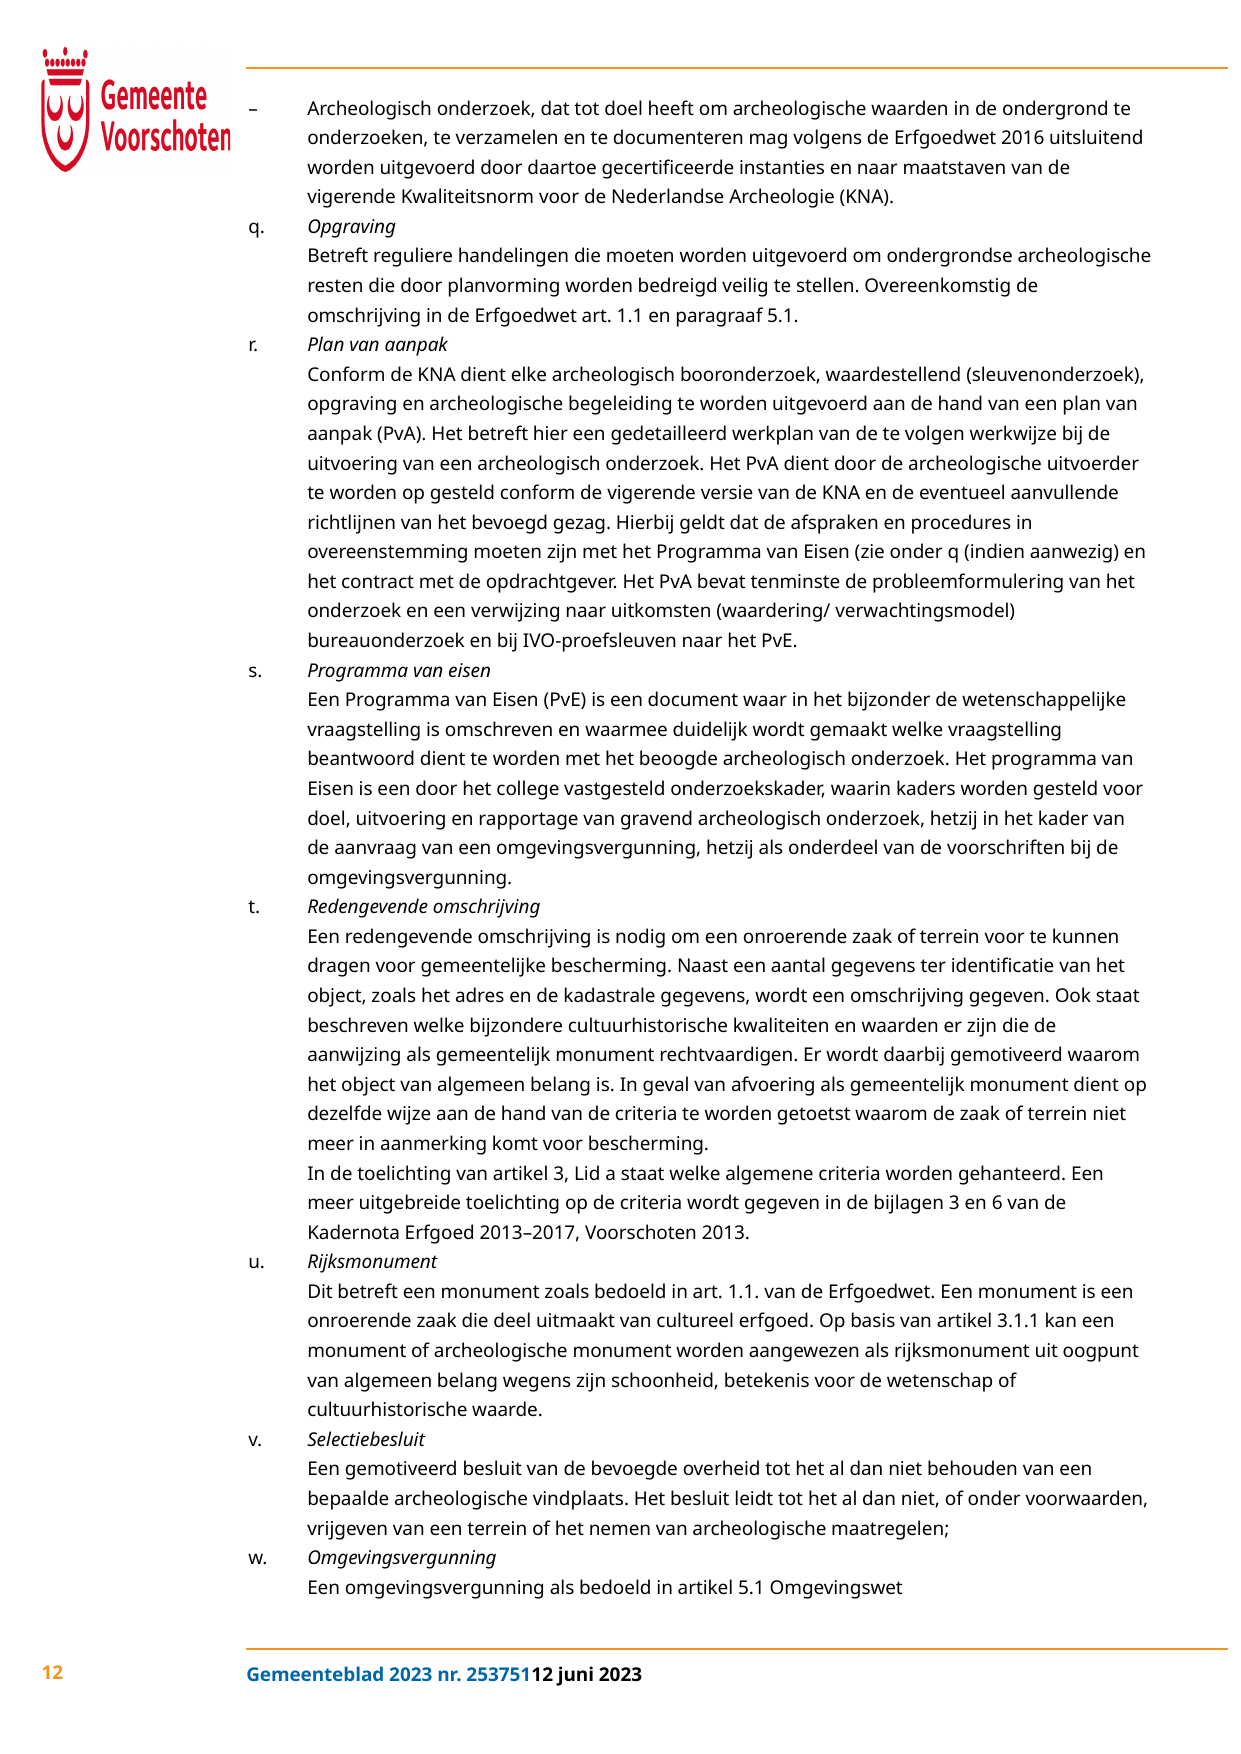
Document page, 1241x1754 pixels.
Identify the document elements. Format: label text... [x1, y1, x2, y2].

list Redengevende omschrijving [248, 893, 1152, 919]
list Rijksmonument [248, 1248, 1152, 1274]
list Omgevingsvergunning [248, 1544, 1152, 1570]
list Archeologisch onderzoek, dat tot doel heeft om archeologische waarden in de ondergrond te onderzoeken, te verzamelen en te documenteren mag volgens de Erfgoedwet 2016 uitsluitend worden uitgevoerd door daartoe gecertificeerde instanties en naar maatstaven van de vigerende Kwaliteitsnorm voor de Nederlandse Archeologie (KNA). [248, 95, 1152, 209]
list Plan van aanpak [248, 331, 1152, 357]
list Dit betreft een monument zoals bedoeld in art. 1.1. van de Erfgoedwet. Een monument is een onroerende zaak die deel uitmaakt van cultureel erfgoed. Op basis van artikel 3.1.1 kan een monument of archeologische monument worden aangewezen als rijksmonument uit oogpunt van algemeen belang wegens zijn schoonheid, betekenis voor de wetenschap of cultuurhistorische waarde. [248, 1278, 1152, 1422]
picture [41, 47, 231, 172]
list Programma van eisen [248, 657, 1152, 683]
list Een Programma van Eisen (PvE) is een document waar in het bijzonder de wetenschappelijke vraagstelling is omschreven en waarmee duidelijk wordt gemaakt welke vraagstelling beantwoord dient te worden met het beoogde archeologisch onderzoek. Het programma van Eisen is een door het college vastgesteld onderzoekskader, waarin kaders worden gesteld voor doel, uitvoering en rapportage van gravend archeologisch onderzoek, hetzij in het kader van de aanvraag van een omgevingsvergunning, hetzij als onderdeel van de voorschriften bij de omgevingsvergunning. [248, 686, 1152, 890]
list In de toelichting van artikel 3, Lid a staat welke algemene criteria worden gehanteerd. Een meer uitgebreide toelichting op de criteria wordt gegeven in de bijlagen 3 en 6 van de Kadernota Erfgoed 2013–2017, Voorschoten 2013. [248, 1160, 1152, 1245]
list Conform de KNA dient elke archeologisch booronderzoek, waardestellend (sleuvenonderzoek), opgraving en archeologische begeleiding te worden uitgevoerd aan de hand van een plan van aanpak (PvA). Het betreft hier een gedetailleerd werkplan van de te volgen werkwijze bij de uitvoering van een archeologisch onderzoek. Het PvA dient door de archeologische uitvoerder te worden op gesteld conform de vigerende versie van de KNA en de eventueel aanvullende richtlijnen van het bevoegd gezag. Hierbij geldt dat de afspraken en procedures in overeenstemming moeten zijn met het Programma van Eisen (zie onder q (indien aanwezig) en het contract met de opdrachtgever. Het PvA bevat tenminste de probleemformulering van het onderzoek en een verwijzing naar uitkomsten (waardering/ verwachtingsmodel) bureauonderzoek en bij IVO-proefsleuven naar het PvE. [248, 361, 1152, 653]
list Een omgevingsvergunning als bedoeld in artikel 5.1 Omgevingswet [248, 1574, 1152, 1600]
list Betreft reguliere handelingen die moeten worden uitgevoerd om ondergrondse archeologische resten die door planvorming worden bedreigd veilig te stellen. Overeenkomstig de omschrijving in de Erfgoedwet art. 1.1 en paragraaf 5.1. [248, 243, 1152, 328]
list Een redengevende omschrijving is nodig om een onroerende zaak of terrein voor te kunnen dragen voor gemeentelijke bescherming. Naast een aantal gegevens ter identificatie van het object, zoals het adres en de kadastrale gegevens, wordt een omschrijving gegeven. Ook staat beschreven welke bijzondere cultuurhistorische kwaliteiten en waarden er zijn die de aanwijzing als gemeentelijk monument rechtvaardigen. Er wordt daarbij gemotiveerd waarom het object van algemeen belang is. In geval van afvoering als gemeentelijk monument dient op dezelfde wijze aan de hand van de criteria te worden getoetst waarom de zaak of terrein niet meer in aanmerking komt voor bescherming. [248, 923, 1152, 1156]
list Een gemotiveerd besluit van de bevoegde overheid tot het al dan niet behouden van een bepaalde archeologische vindplaats. Het besluit leidt tot het al dan niet, of onder voorwaarden, vrijgeven van een terrein of het nemen van archeologische maatregelen; [248, 1456, 1152, 1541]
list Selectiebesluit [248, 1426, 1152, 1452]
list Opgraving [248, 213, 1152, 239]
